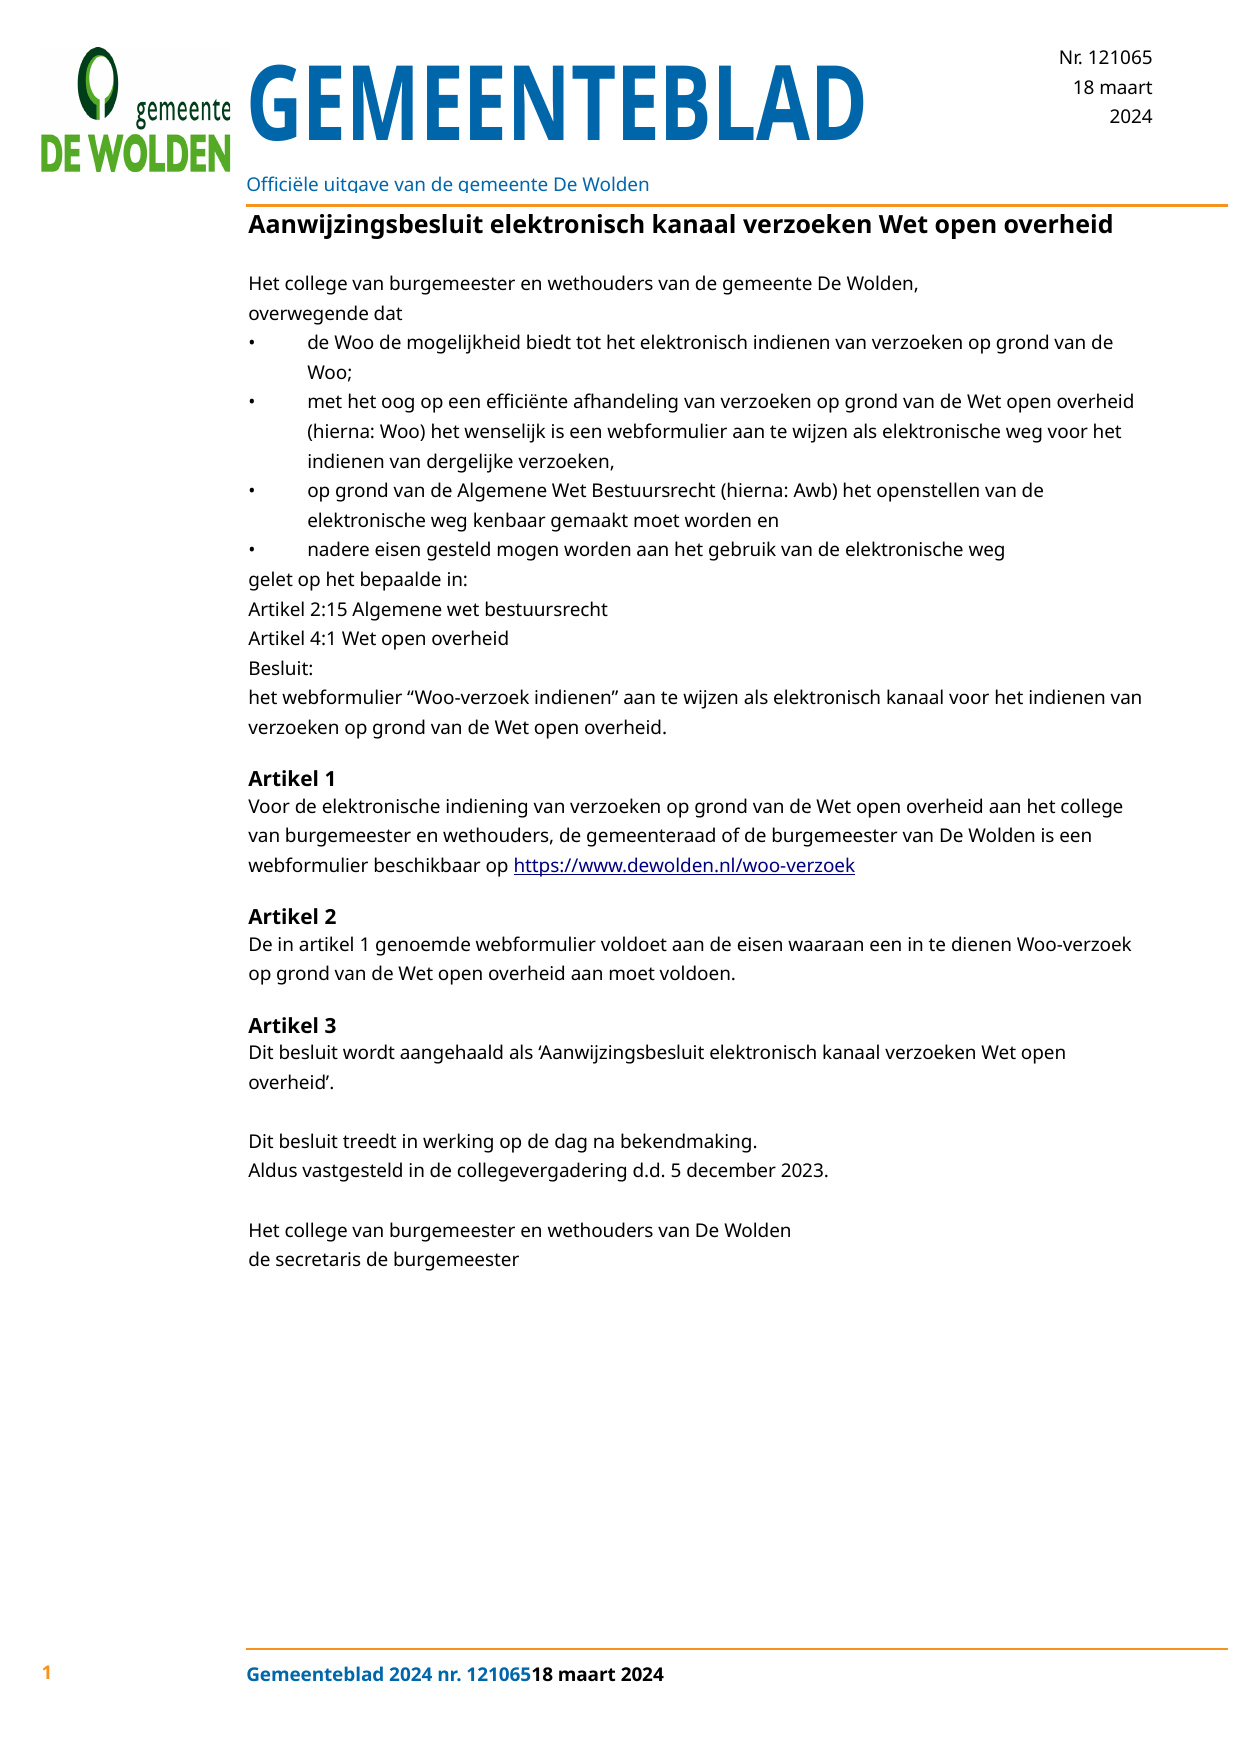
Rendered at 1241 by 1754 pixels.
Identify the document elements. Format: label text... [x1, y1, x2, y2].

text De in artikel 1 genoemde webformulier voldoet aan de eisen waaraan een in te dienen Woo-verzoek op grond van de Wet open overheid aan moet voldoen. [248, 931, 1152, 986]
text Besluit: [248, 655, 1152, 681]
list nadere eisen gesteld mogen worden aan het gebruik van de elektronische weg [248, 537, 1152, 562]
list de Woo de mogelijkheid biedt tot het elektronisch indienen van verzoeken op grond van de Woo; [248, 329, 1152, 385]
text Het college van burgemeester en wethouders van De Wolden [248, 1217, 1152, 1243]
list met het oog op een efficiënte afhandeling van verzoeken op grond van de Wet open overheid (hierna: Woo) het wenselijk is een webformulier aan te wijzen als elektronische weg voor het indienen van dergelijke verzoeken, [248, 389, 1152, 473]
text overwegende dat [248, 300, 1152, 326]
text Aanwijzingsbesluit elektronisch kanaal verzoeken Wet open overheid [248, 207, 1152, 241]
text Artikel 3 [248, 1011, 1152, 1039]
text Dit besluit treedt in werking op de dag na bekendmaking. [248, 1128, 1152, 1154]
text Voor de elektronische indiening van verzoeken op grond van de Wet open overheid aan het college van burgemeester en wethouders, de gemeenteraad of de burgemeester van De Wolden is een webformulier beschikbaar op https://www.dewolden.nl/woo-verzoek [248, 793, 1152, 878]
text Artikel 1 [248, 764, 1152, 793]
list op grond van de Algemene Wet Bestuursrecht (hierna: Awb) het openstellen van de elektronische weg kenbaar gemaakt moet worden en [248, 477, 1152, 533]
text Het college van burgemeester en wethouders van de gemeente De Wolden, [248, 270, 1152, 296]
picture [41, 47, 231, 172]
text Dit besluit wordt aangehaald als ‘Aanwijzingsbesluit elektronisch kanaal verzoeken Wet open overheid’. [248, 1039, 1152, 1095]
text het webformulier “Woo-verzoek indienen” aan te wijzen als elektronisch kanaal voor het indienen van verzoeken op grond van de Wet open overheid. [248, 684, 1152, 740]
text Aldus vastgesteld in de collegevergadering d.d. 5 december 2023. [248, 1158, 1152, 1183]
text gelet op het bepaalde in: [248, 566, 1152, 592]
text de secretaris de burgemeester [248, 1246, 1152, 1272]
text Artikel 2:15 Algemene wet bestuursrecht [248, 596, 1152, 621]
text Artikel 4:1 Wet open overheid [248, 625, 1152, 651]
text Artikel 2 [248, 902, 1152, 931]
